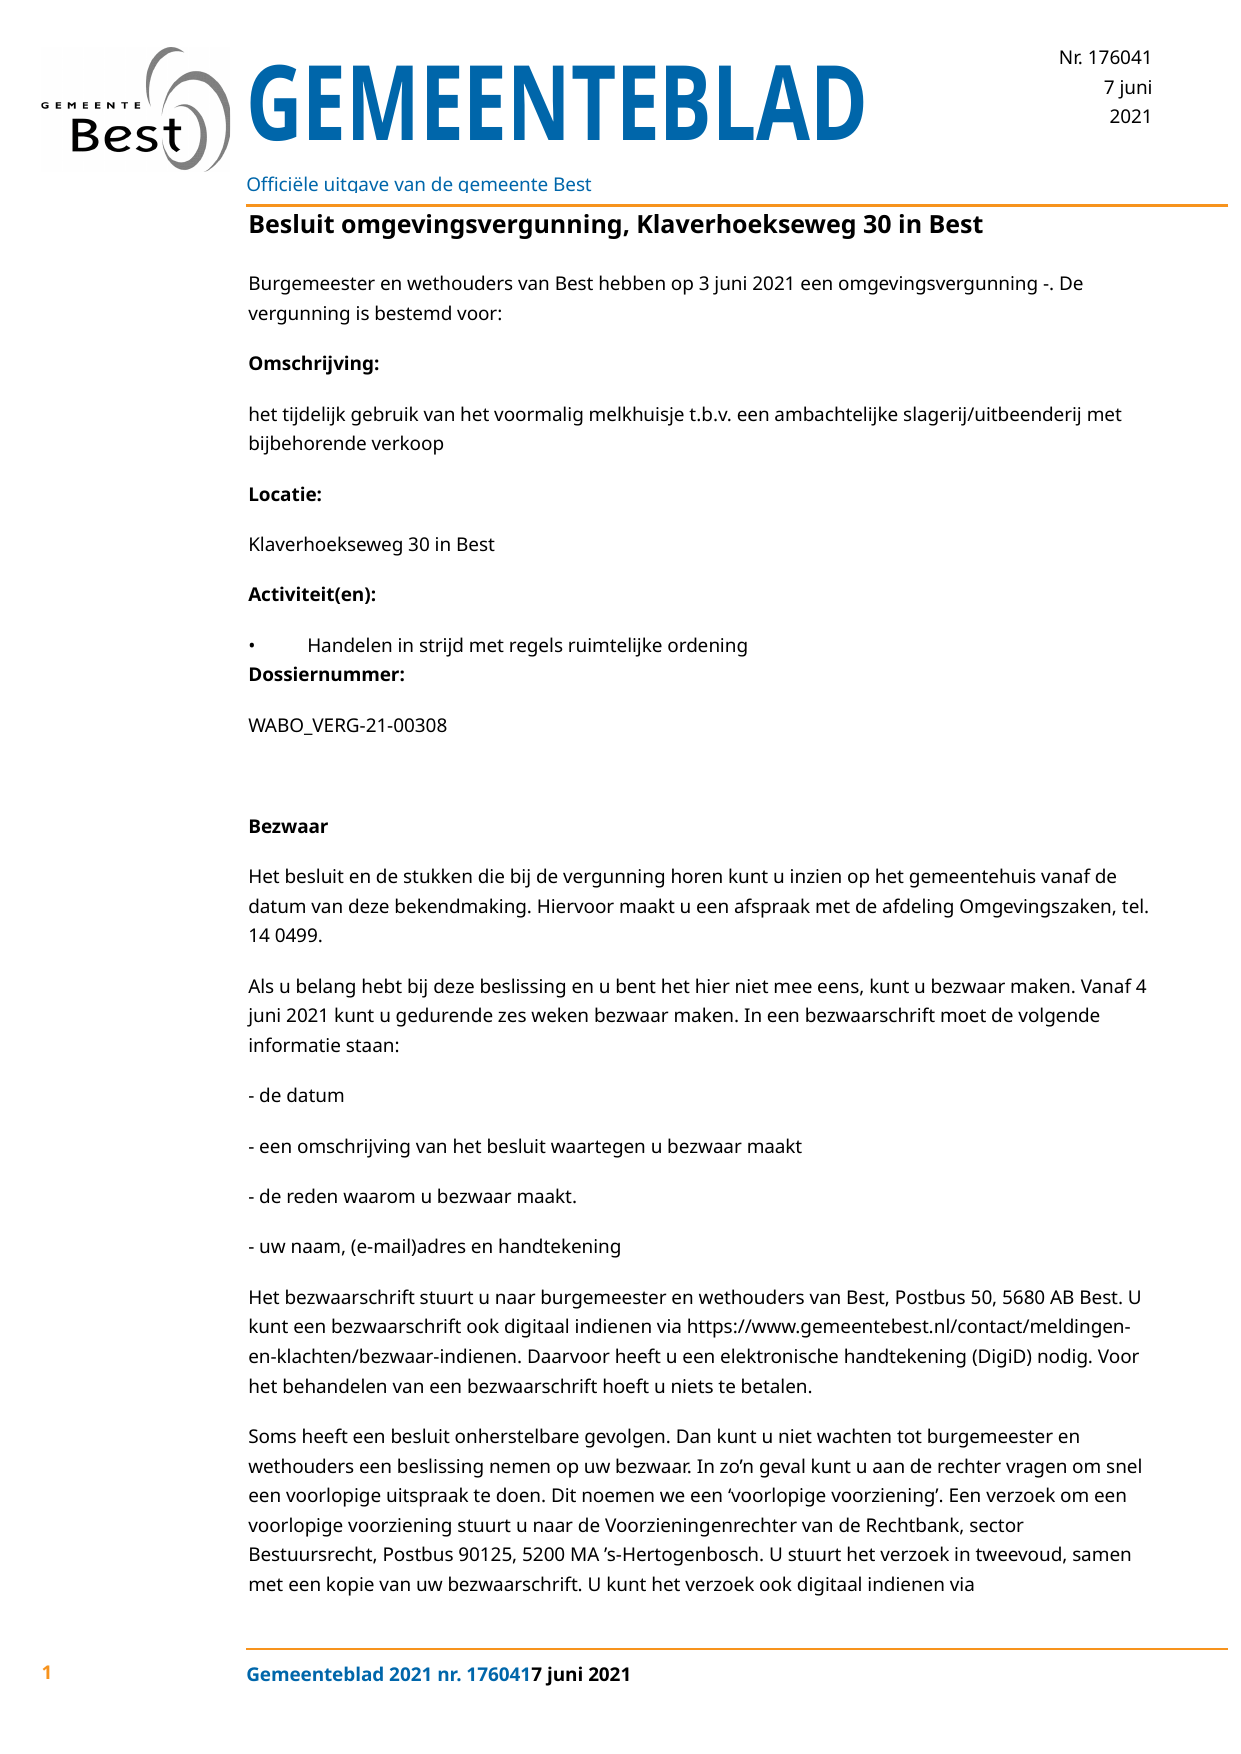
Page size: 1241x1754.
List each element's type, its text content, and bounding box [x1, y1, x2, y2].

text - de datum [248, 1082, 1152, 1108]
text Burgemeester en wethouders van Best hebben op 3 juni 2021 een omgevingsvergunning -. De vergunning is bestemd voor: [248, 270, 1152, 326]
text Dossiernummer: [248, 662, 1152, 687]
list Handelen in strijd met regels ruimtelijke ordening [248, 632, 1152, 658]
text Activiteit(en): [248, 582, 1152, 607]
text Omschrijving: [248, 350, 1152, 376]
text Bezwaar [248, 813, 1152, 838]
text - een omschrijving van het besluit waartegen u bezwaar maakt [248, 1133, 1152, 1158]
text Locatie: [248, 481, 1152, 506]
text - uw naam, (e-mail)adres en handtekening [248, 1234, 1152, 1259]
text Klaverhoekseweg 30 in Best [248, 531, 1152, 557]
text Besluit omgevingsvergunning, Klaverhoekseweg 30 in Best [248, 207, 1152, 241]
text WABO_VERG-21-00308 [248, 712, 1152, 738]
text Het bezwaarschrift stuurt u naar burgemeester en wethouders van Best, Postbus 50, 5680 AB Best. U kunt een bezwaarschrift ook digitaal indienen via https://www.gemeentebest.nl/contact/meldingen-en-klachten/bezwaar-indienen. Daarvoor heeft u een elektronische handtekening (DigiD) nodig. Voor het behandelen van een bezwaarschrift hoeft u niets te betalen. [248, 1284, 1152, 1398]
text het tijdelijk gebruik van het voormalig melkhuisje t.b.v. een ambachtelijke slagerij/uitbeenderij met bijbehorende verkoop [248, 401, 1152, 456]
text - de reden waarom u bezwaar maakt. [248, 1183, 1152, 1209]
text Het besluit en de stukken die bij de vergunning horen kunt u inzien op het gemeentehuis vanaf de datum van deze bekendmaking. Hiervoor maakt u een afspraak met de afdeling Omgevingszaken, tel. 14 0499. [248, 863, 1152, 948]
text Soms heeft een besluit onherstelbare gevolgen. Dan kunt u niet wachten tot burgemeester en wethouders een beslissing nemen op uw bezwaar. In zo’n geval kunt u aan de rechter vragen om snel een voorlopige uitspraak te doen. Dit noemen we een ‘voorlopige voorziening’. Een verzoek om een voorlopige voorziening stuurt u naar de Voorzieningenrechter van de Rechtbank, sector Bestuursrecht, Postbus 90125, 5200 MA ’s-Hertogenbosch. U stuurt het verzoek in tweevoud, samen met een kopie van uw bezwaarschrift. U kunt het verzoek ook digitaal indienen via [248, 1423, 1152, 1597]
picture [41, 47, 231, 172]
text Als u belang hebt bij deze beslissing en u bent het hier niet mee eens, kunt u bezwaar maken. Vanaf 4 juni 2021 kunt u gedurende zes weken bezwaar maken. In een bezwaarschrift moet de volgende informatie staan: [248, 973, 1152, 1058]
